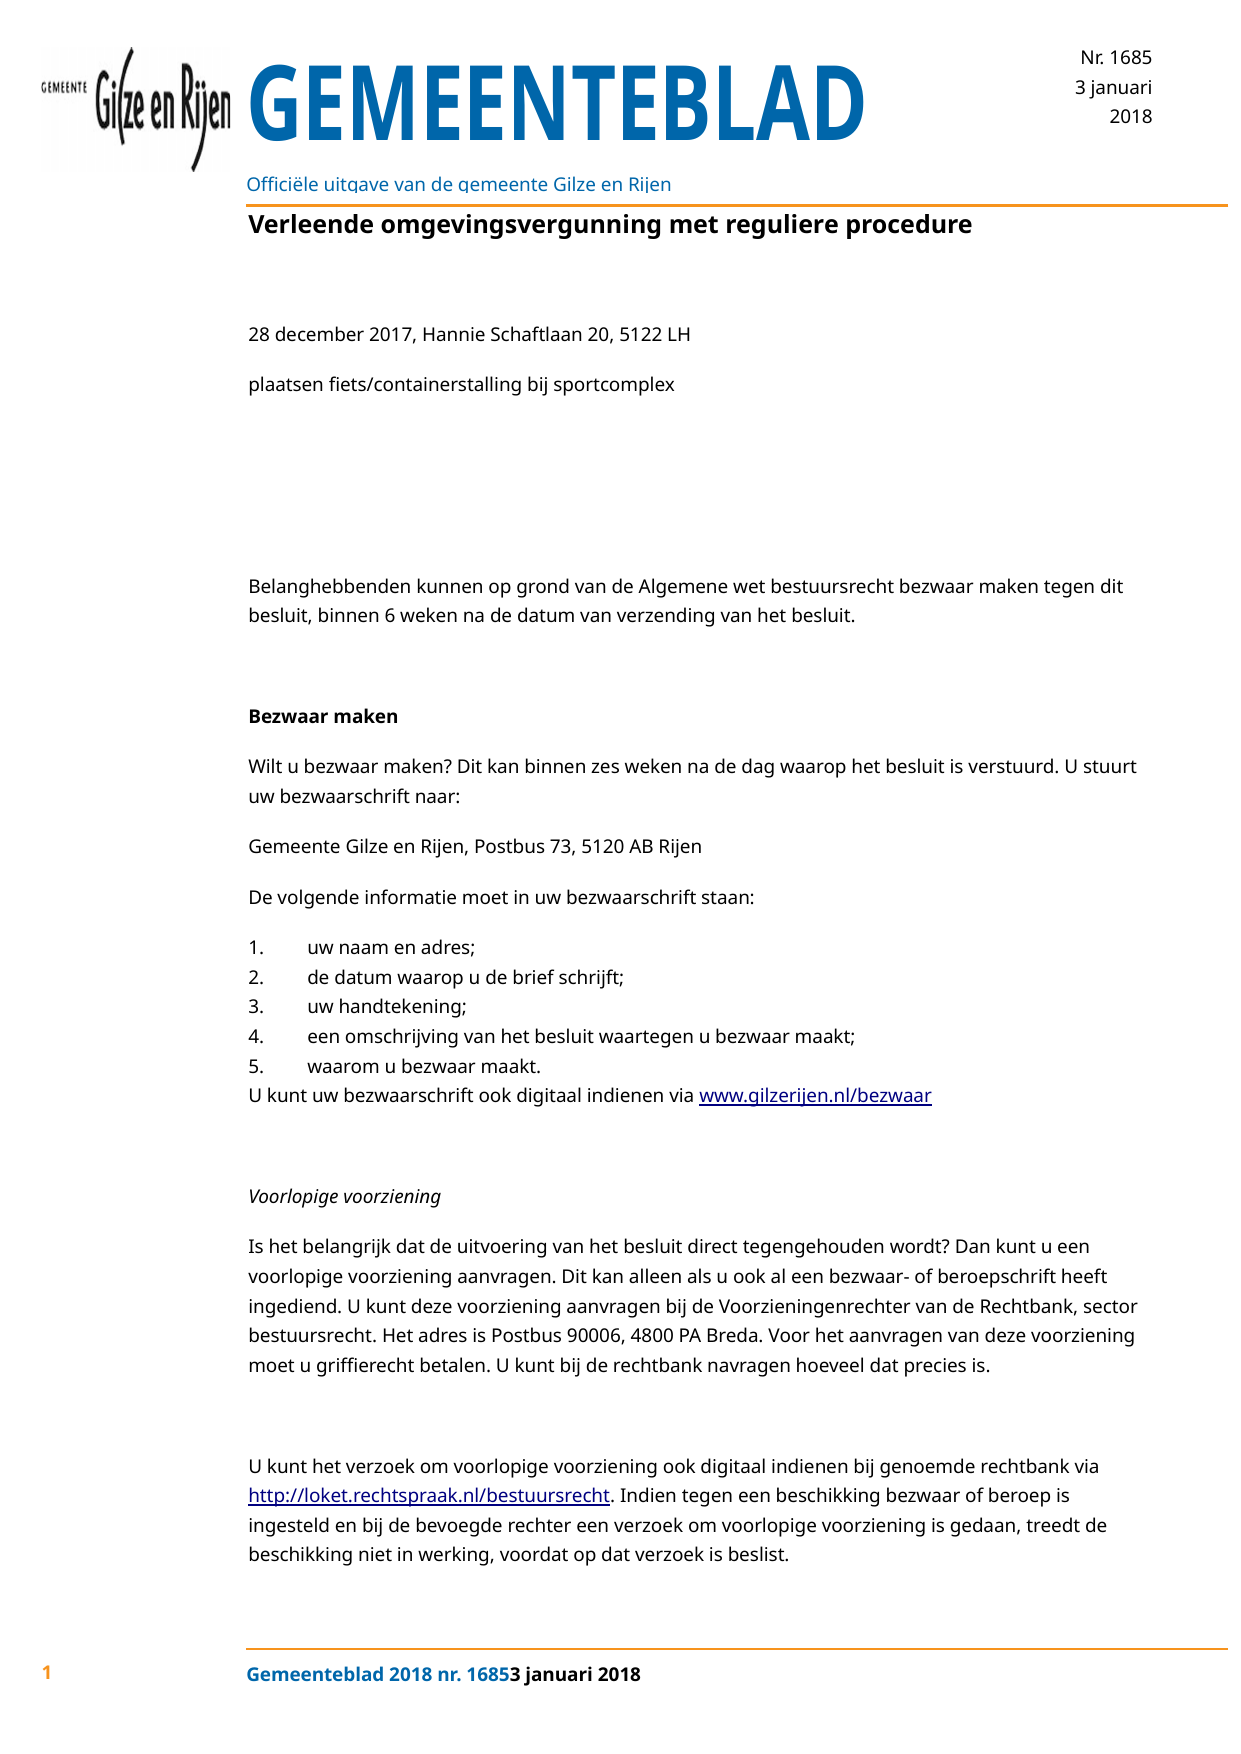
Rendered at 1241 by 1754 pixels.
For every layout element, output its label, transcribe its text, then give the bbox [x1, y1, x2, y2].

text U kunt uw bezwaarschrift ook digitaal indienen via www.gilzerijen.nl/bezwaar [248, 1082, 1152, 1108]
list uw naam en adres; [248, 934, 1152, 960]
text Gemeente Gilze en Rijen, Postbus 73, 5120 AB Rijen [248, 834, 1152, 859]
list waarom u bezwaar maakt. [248, 1053, 1152, 1078]
text Belanghebbenden kunnen op grond van de Algemene wet bestuursrecht bezwaar maken tegen dit besluit, binnen 6 weken na de datum van verzending van het besluit. [248, 573, 1152, 628]
list een omschrijving van het besluit waartegen u bezwaar maakt; [248, 1023, 1152, 1049]
text 28 december 2017, Hannie Schaftlaan 20, 5122 LH [248, 321, 1152, 346]
text Is het belangrijk dat de uitvoering van het besluit direct tegengehouden wordt? Dan kunt u een voorlopige voorziening aanvragen. Dit kan alleen als u ook al een bezwaar- of beroepschrift heeft ingediend. U kunt deze voorziening aanvragen bij de Voorzieningenrechter van de Rechtbank, sector bestuursrecht. Het adres is Postbus 90006, 4800 PA Breda. Voor het aanvragen van deze voorziening moet u griffierecht betalen. U kunt bij de rechtbank navragen hoeveel dat precies is. [248, 1234, 1152, 1378]
text Voorlopige voorziening [248, 1183, 1152, 1209]
picture [41, 47, 231, 172]
list uw handtekening; [248, 994, 1152, 1019]
text De volgende informatie moet in uw bezwaarschrift staan: [248, 884, 1152, 910]
text Bezwaar maken [248, 703, 1152, 729]
list de datum waarop u de brief schrijft; [248, 964, 1152, 990]
text Verleende omgevingsvergunning met reguliere procedure [248, 207, 1152, 241]
text plaatsen fiets/containerstalling bij sportcomplex [248, 371, 1152, 397]
text Wilt u bezwaar maken? Dit kan binnen zes weken na de dag waarop het besluit is verstuurd. U stuurt uw bezwaarschrift naar: [248, 754, 1152, 809]
text U kunt het verzoek om voorlopige voorziening ook digitaal indienen bij genoemde rechtbank via http://loket.rechtspraak.nl/bestuursrecht. Indien tegen een beschikking bezwaar of beroep is ingesteld en bij de bevoegde rechter een verzoek om voorlopige voorziening is gedaan, treedt de beschikking niet in werking, voordat op dat verzoek is beslist. [248, 1453, 1152, 1567]
